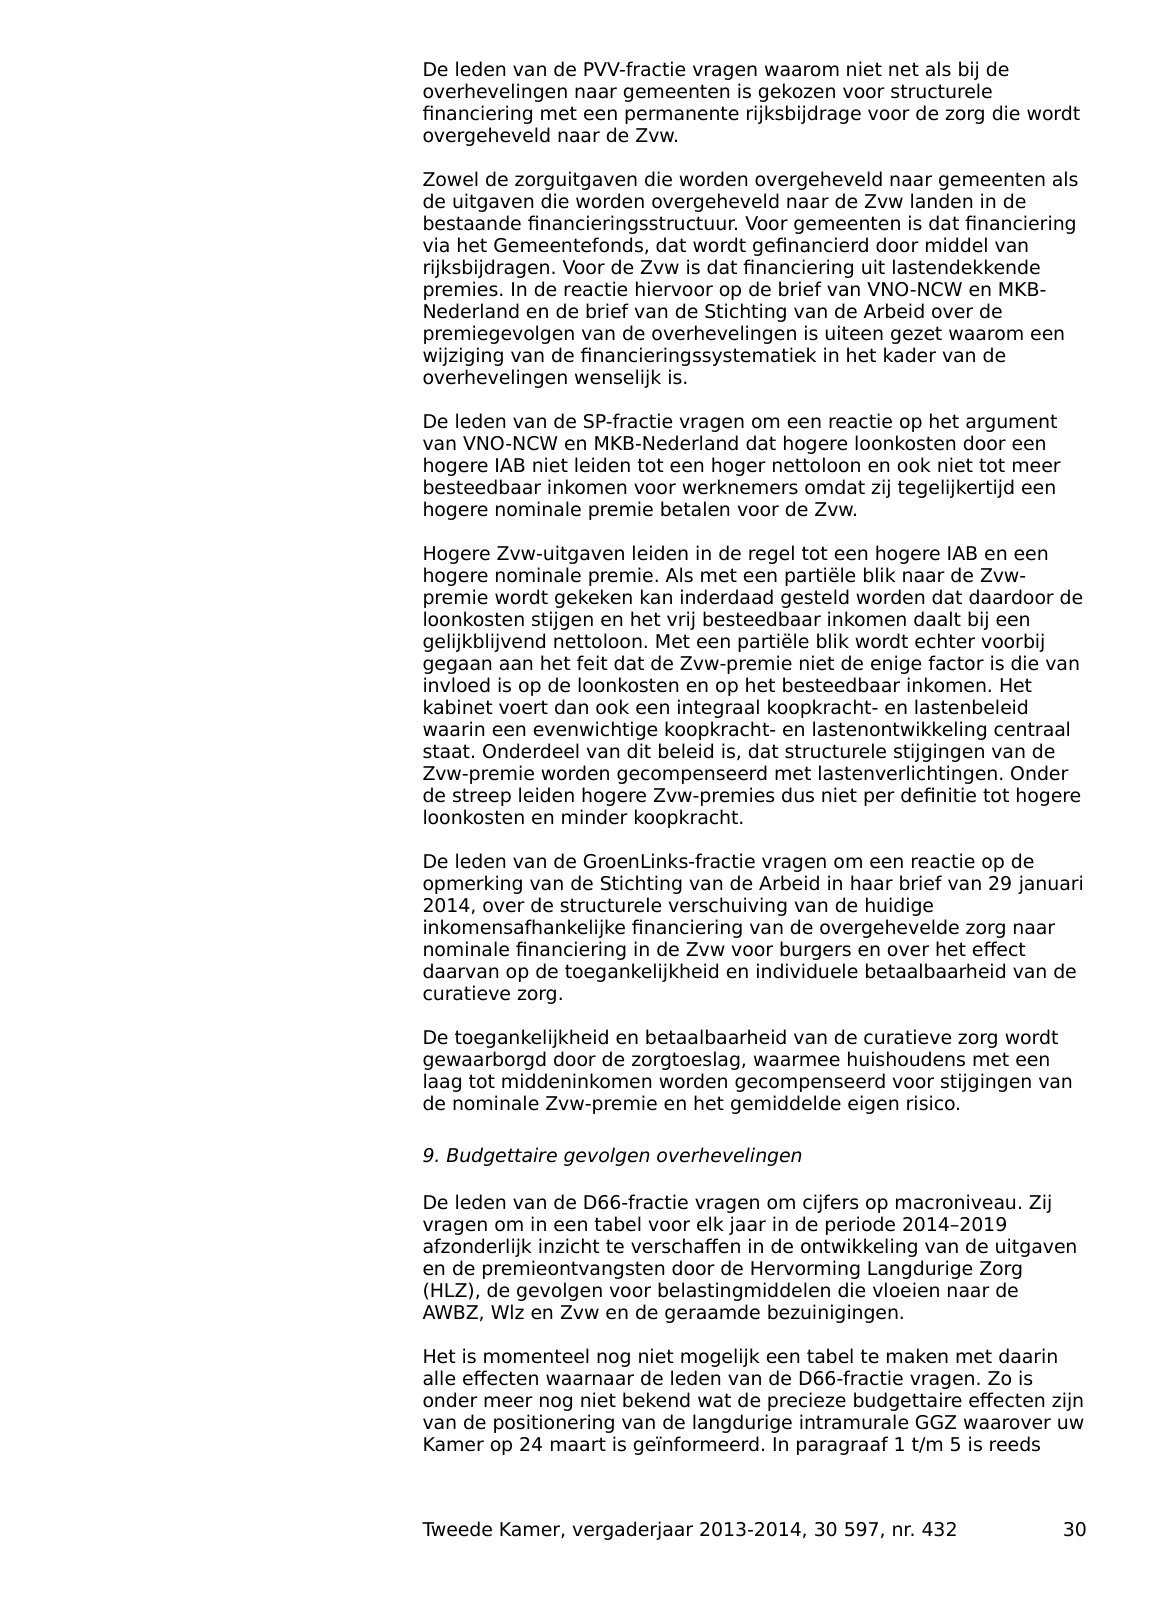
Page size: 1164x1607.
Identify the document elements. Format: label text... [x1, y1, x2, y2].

text De leden van de SP-fractie vragen om een reactie op het argument van VNO-NCW en MKB-Nederland dat hogere loonkosten door een hogere IAB niet leiden tot een hoger nettoloon en ook niet tot meer besteedbaar inkomen voor werknemers omdat zij tegelijkertijd een hogere nominale premie betalen voor de Zvw. [422, 411, 1087, 521]
text De leden van de GroenLinks-fractie vragen om een reactie op de opmerking van de Stichting van de Arbeid in haar brief van 29 januari 2014, over de structurele verschuiving van de huidige inkomensafhankelijke financiering van de overgehevelde zorg naar nominale financiering in de Zvw voor burgers en over het effect daarvan op de toegankelijkheid en individuele betaalbaarheid van de curatieve zorg. [422, 851, 1087, 1005]
text De leden van de PVV-fractie vragen waarom niet net als bij de overhevelingen naar gemeenten is gekozen voor structurele financiering met een permanente rijksbijdrage voor de zorg die wordt overgeheveld naar de Zvw. [422, 59, 1087, 147]
text Hogere Zvw-uitgaven leiden in de regel tot een hogere IAB en een hogere nominale premie. Als met een partiële blik naar de Zvw-premie wordt gekeken kan inderdaad gesteld worden dat daardoor de loonkosten stijgen en het vrij besteedbaar inkomen daalt bij een gelijkblijvend nettoloon. Met een partiële blik wordt echter voorbij gegaan aan het feit dat de Zvw-premie niet de enige factor is die van invloed is op de loonkosten en op het besteedbaar inkomen. Het kabinet voert dan ook een integraal koopkracht- en lastenbeleid waarin een evenwichtige koopkracht- en lastenontwikkeling centraal staat. Onderdeel van dit beleid is, dat structurele stijgingen van de Zvw-premie worden gecompenseerd met lastenverlichtingen. Onder de streep leiden hogere Zvw-premies dus niet per definitie tot hogere loonkosten en minder koopkracht. [422, 543, 1087, 829]
text De toegankelijkheid en betaalbaarheid van de curatieve zorg wordt gewaarborgd door de zorgtoeslag, waarmee huishoudens met een laag tot middeninkomen worden gecompenseerd voor stijgingen van de nominale Zvw-premie en het gemiddelde eigen risico. [422, 1027, 1087, 1115]
text Zowel de zorguitgaven die worden overgeheveld naar gemeenten als de uitgaven die worden overgeheveld naar de Zvw landen in de bestaande financieringsstructuur. Voor gemeenten is dat financiering via het Gemeentefonds, dat wordt gefinancierd door middel van rijksbijdragen. Voor de Zvw is dat financiering uit lastendekkende premies. In de reactie hiervoor op de brief van VNO-NCW en MKB-Nederland en de brief van de Stichting van de Arbeid over de premiegevolgen van de overhevelingen is uiteen gezet waarom een wijziging van de financieringssystematiek in het kader van de overhevelingen wenselijk is. [422, 169, 1087, 389]
text De leden van de D66-fractie vragen om cijfers op macroniveau. Zij vragen om in een tabel voor elk jaar in de periode 2014–2019 afzonderlijk inzicht te verschaffen in de ontwikkeling van de uitgaven en de premieontvangsten door de Hervorming Langdurige Zorg (HLZ), de gevolgen voor belastingmiddelen die vloeien naar de AWBZ, Wlz en Zvw en de geraamde bezuinigingen. [422, 1192, 1087, 1324]
subtitle 9. Budgettaire gevolgen overhevelingen [422, 1145, 1087, 1167]
text Het is momenteel nog niet mogelijk een tabel te maken met daarin alle effecten waarnaar de leden van de D66-fractie vragen. Zo is onder meer nog niet bekend wat de precieze budgettaire effecten zijn van de positionering van de langdurige intramurale GGZ waarover uw Kamer op 24 maart is geïnformeerd. In paragraaf 1 t/m 5 is reeds [422, 1346, 1087, 1456]
